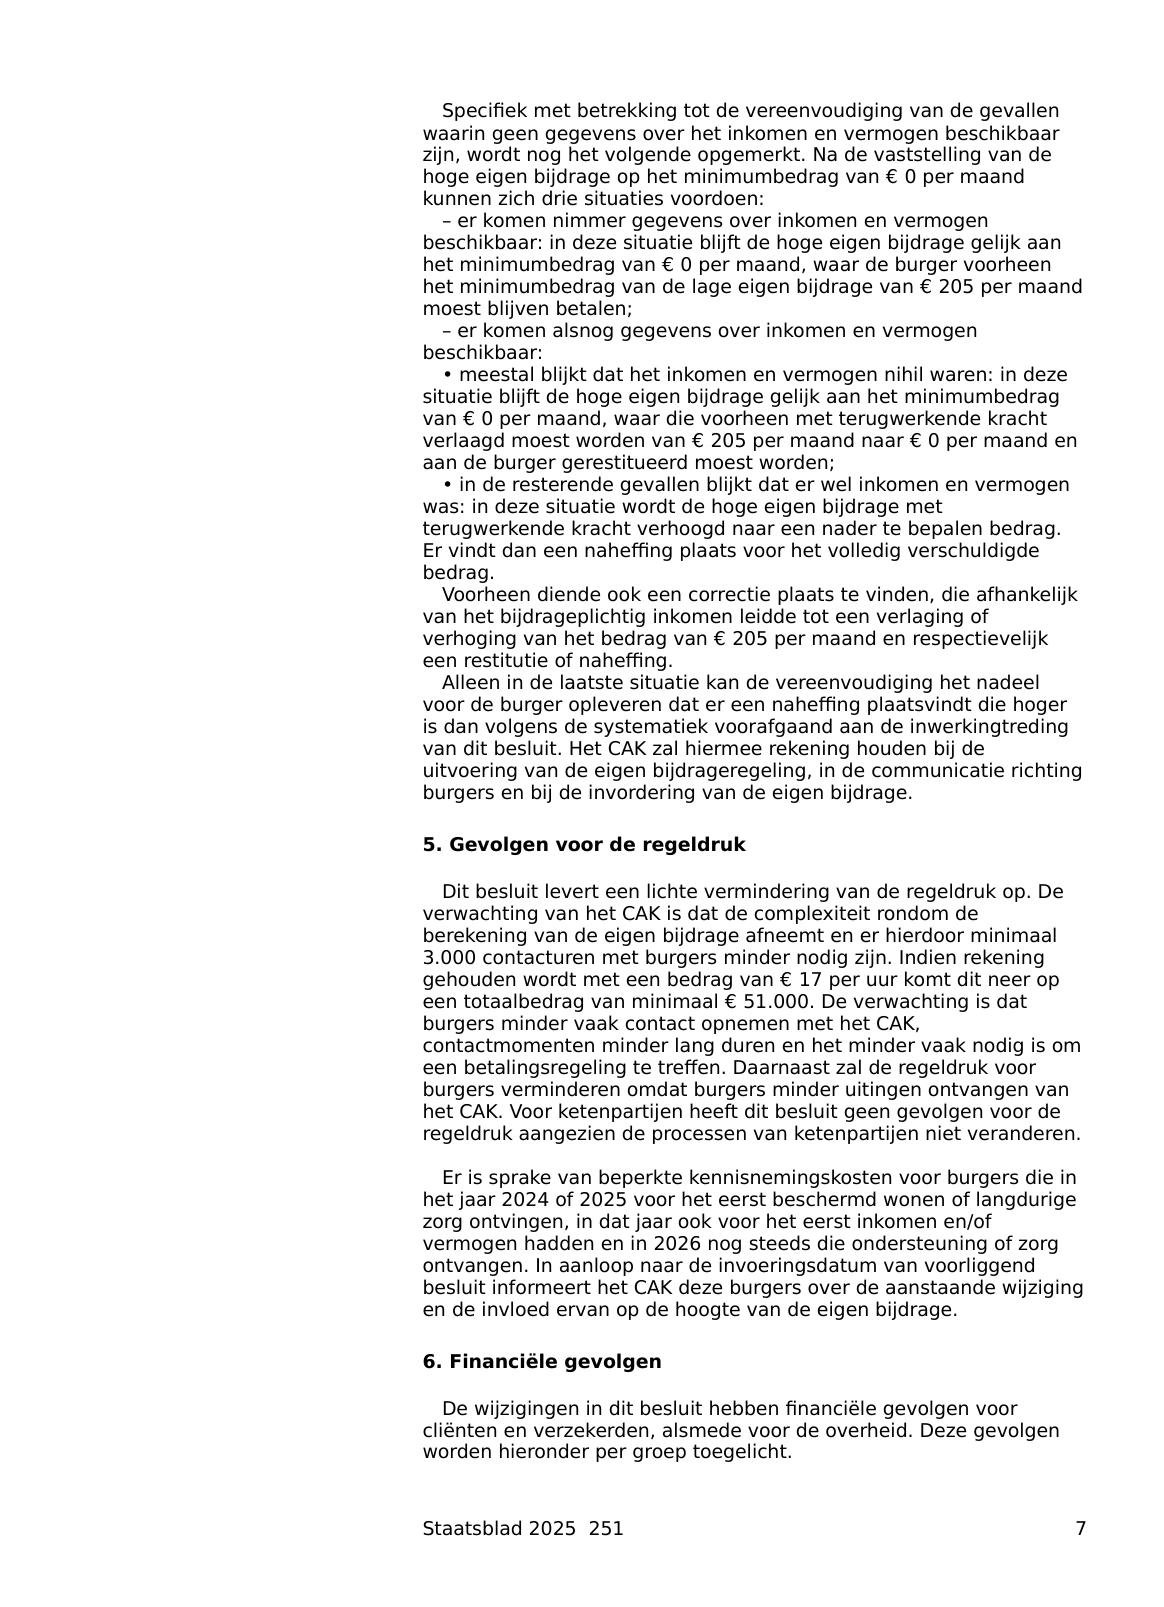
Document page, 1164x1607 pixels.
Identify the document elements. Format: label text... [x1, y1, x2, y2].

text De wijzigingen in dit besluit hebben financiële gevolgen voor cliënten en verzekerden, alsmede voor de overheid. Deze gevolgen worden hieronder per groep toegelicht. [422, 1397, 1087, 1463]
text Alleen in de laatste situatie kan de vereenvoudiging het nadeel voor de burger opleveren dat er een naheffing plaatsvindt die hoger is dan volgens de systematiek voorafgaand aan de inwerkingtreding van dit besluit. Het CAK zal hiermee rekening houden bij de uitvoering van de eigen bijdrageregeling, in de communicatie richting burgers en bij de invordering van de eigen bijdrage. [422, 672, 1087, 804]
subtitle 5. Gevolgen voor de regeldruk [422, 834, 1087, 856]
text Er is sprake van beperkte kennisnemingskosten voor burgers die in het jaar 2024 of 2025 voor het eerst beschermd wonen of langdurige zorg ontvingen, in dat jaar ook voor het eerst inkomen en/of vermogen hadden en in 2026 nog steeds die ondersteuning of zorg ontvangen. In aanloop naar de invoeringsdatum van voorliggend besluit informeert het CAK deze burgers over de aanstaande wijziging en de invloed ervan op de hoogte van de eigen bijdrage. [422, 1167, 1087, 1321]
subtitle 6. Financiële gevolgen [422, 1351, 1087, 1372]
text Dit besluit levert een lichte vermindering van de regeldruk op. De verwachting van het CAK is dat de complexiteit rondom de berekening van de eigen bijdrage afneemt en er hierdoor minimaal 3.000 contacturen met burgers minder nodig zijn. Indien rekening gehouden wordt met een bedrag van € 17 per uur komt dit neer op een totaalbedrag van minimaal € 51.000. De verwachting is dat burgers minder vaak contact opnemen met het CAK, contactmomenten minder lang duren en het minder vaak nodig is om een betalingsregeling te treffen. Daarnaast zal de regeldruk voor burgers verminderen omdat burgers minder uitingen ontvangen van het CAK. Voor ketenpartijen heeft dit besluit geen gevolgen voor de regeldruk aangezien de processen van ketenpartijen niet veranderen. [422, 881, 1087, 1144]
text • in de resterende gevallen blijkt dat er wel inkomen en vermogen was: in deze situatie wordt de hoge eigen bijdrage met terugwerkende kracht verhoogd naar een nader te bepalen bedrag. Er vindt dan een naheffing plaats voor het volledig verschuldigde bedrag. [422, 474, 1087, 584]
text – er komen alsnog gegevens over inkomen en vermogen beschikbaar: [422, 320, 1087, 364]
text • meestal blijkt dat het inkomen en vermogen nihil waren: in deze situatie blijft de hoge eigen bijdrage gelijk aan het minimumbedrag van € 0 per maand, waar die voorheen met terugwerkende kracht verlaagd moest worden van € 205 per maand naar € 0 per maand en aan de burger gerestitueerd moest worden; [422, 364, 1087, 474]
text Voorheen diende ook een correctie plaats te vinden, die afhankelijk van het bijdrageplichtig inkomen leidde tot een verlaging of verhoging van het bedrag van € 205 per maand en respectievelijk een restitutie of naheffing. [422, 584, 1087, 672]
text Specifiek met betrekking tot de vereenvoudiging van de gevallen waarin geen gegevens over het inkomen en vermogen beschikbaar zijn, wordt nog het volgende opgemerkt. Na de vaststelling van de hoge eigen bijdrage op het minimumbedrag van € 0 per maand kunnen zich drie situaties voordoen: [422, 100, 1087, 210]
text – er komen nimmer gegevens over inkomen en vermogen beschikbaar: in deze situatie blijft de hoge eigen bijdrage gelijk aan het minimumbedrag van € 0 per maand, waar de burger voorheen het minimumbedrag van de lage eigen bijdrage van € 205 per maand moest blijven betalen; [422, 210, 1087, 320]
